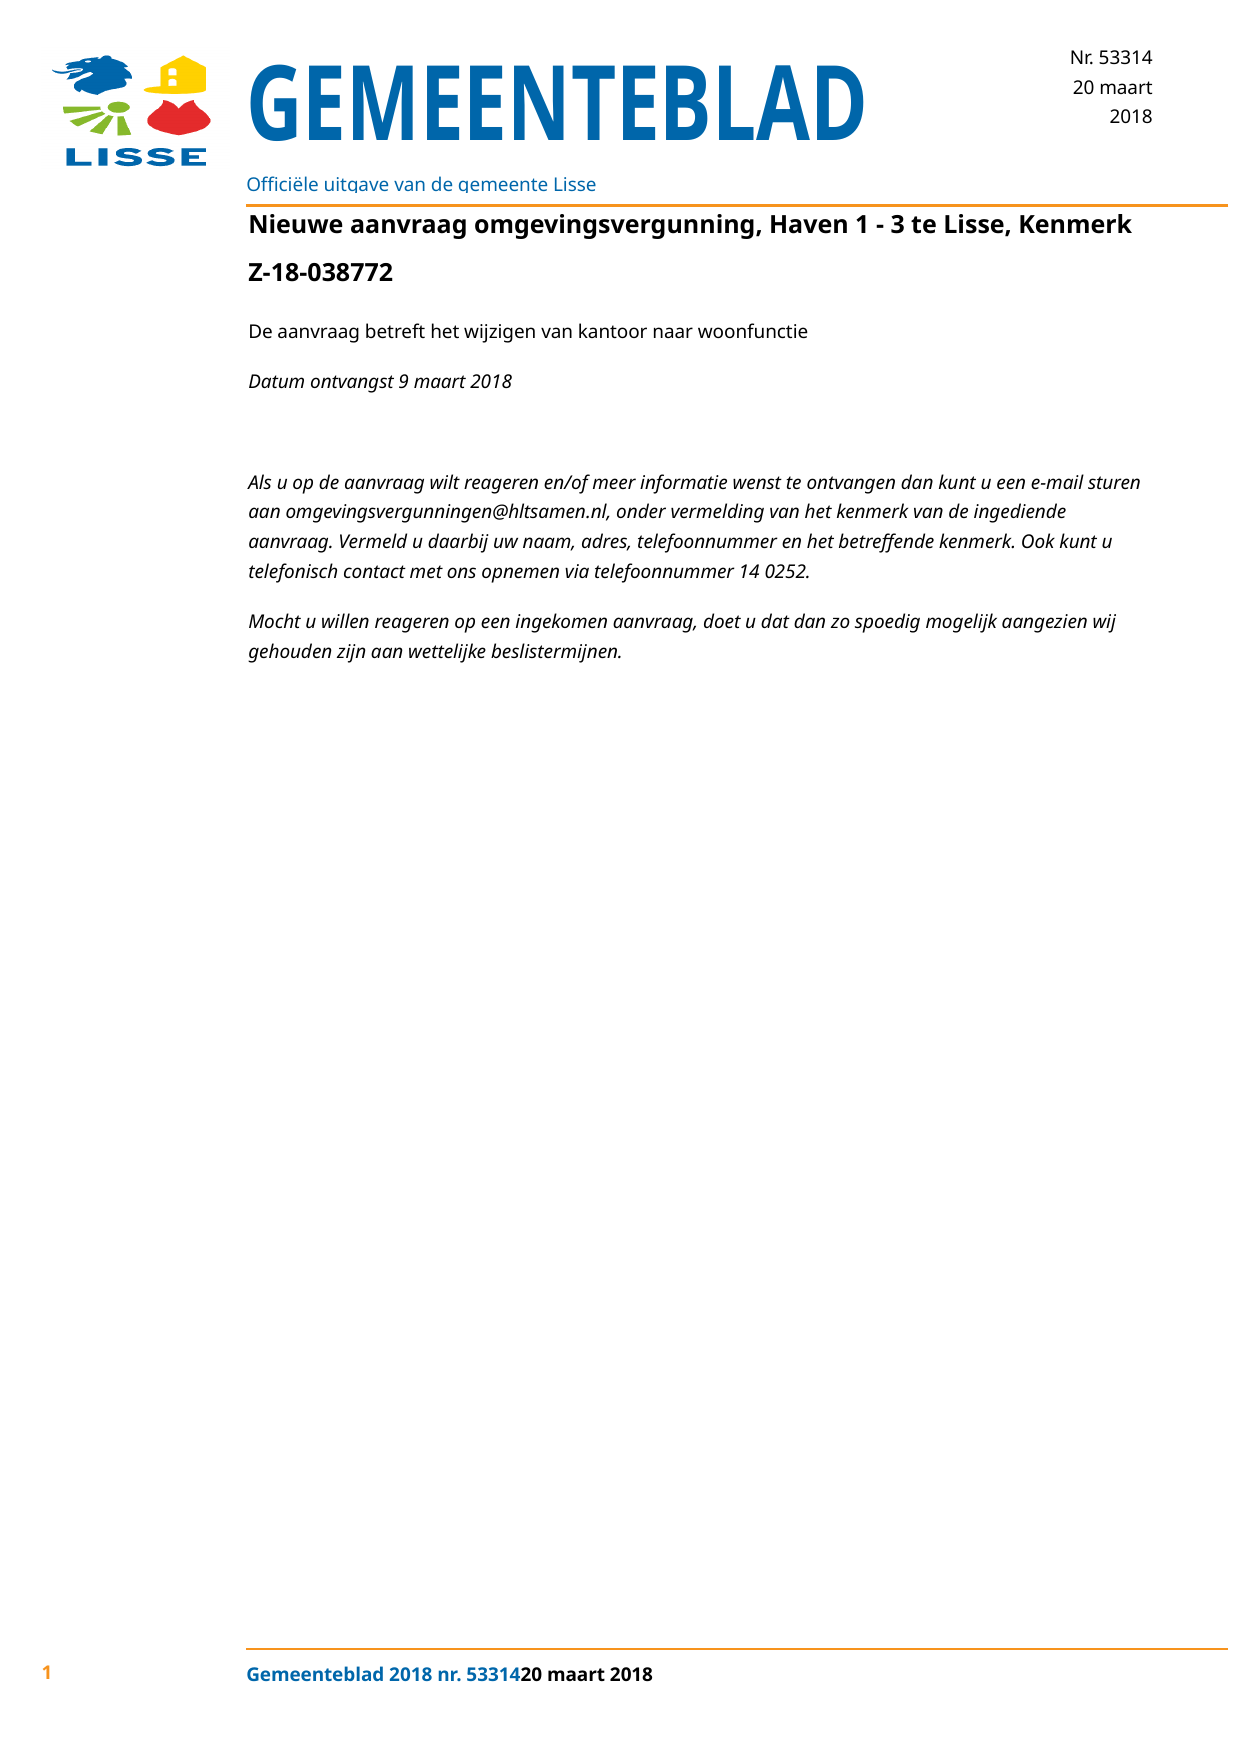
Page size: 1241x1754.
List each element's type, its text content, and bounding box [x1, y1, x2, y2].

text Datum ontvangst 9 maart 2018 [248, 368, 1152, 394]
text Mocht u willen reageren op een ingekomen aanvraag, doet u dat dan zo spoedig mogelijk aangezien wij gehouden zijn aan wettelijke beslistermijnen. [248, 608, 1152, 664]
picture [41, 47, 231, 172]
text Als u op de aanvraag wilt reageren en/of meer informatie wenst te ontvangen dan kunt u een e-mail sturen aan omgevingsvergunningen@hltsamen.nl, onder vermelding van het kenmerk van de ingediende aanvraag. Vermeld u daarbij uw naam, adres, telefoonnummer en het betreffende kenmerk. Ook kunt u telefonisch contact met ons opnemen via telefoonnummer 14 0252. [248, 469, 1152, 584]
text Nieuwe aanvraag omgevingsvergunning, Haven 1 - 3 te Lisse, Kenmerk Z-18-038772 [248, 207, 1152, 288]
text De aanvraag betreft het wijzigen van kantoor naar woonfunctie [248, 318, 1152, 344]
